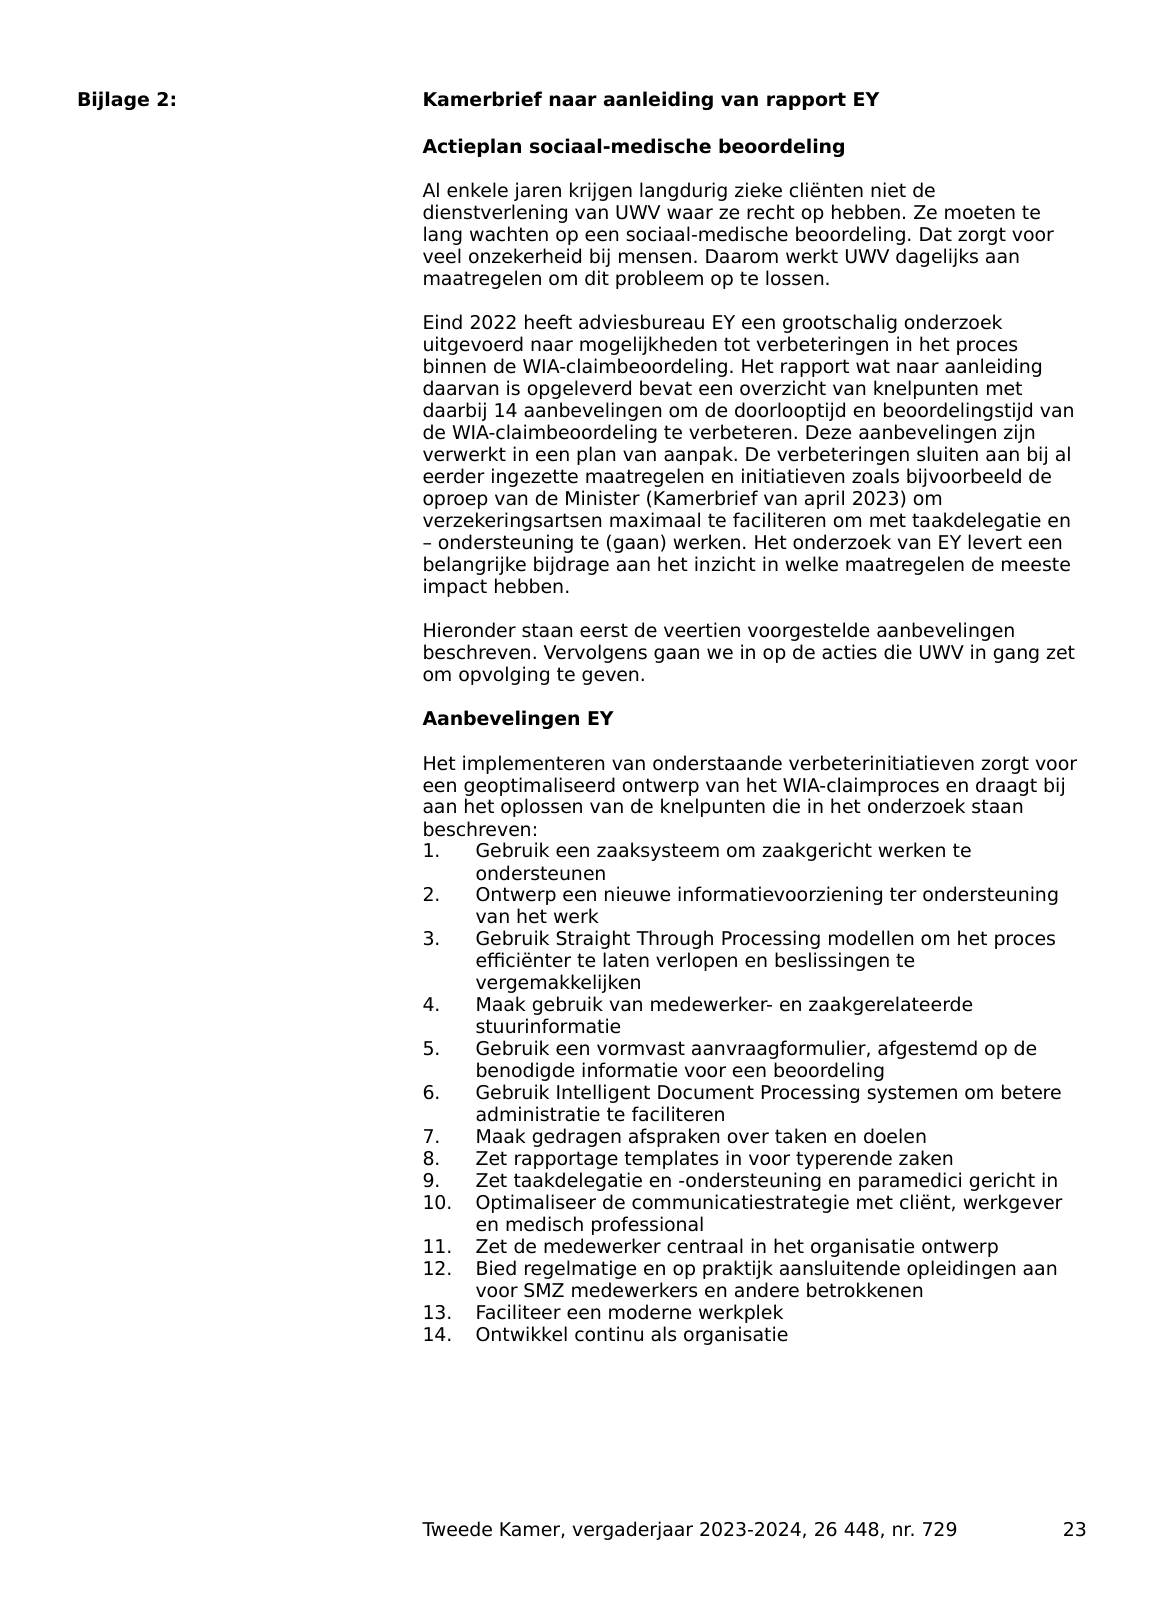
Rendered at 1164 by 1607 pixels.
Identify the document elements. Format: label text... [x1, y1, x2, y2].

text 10. Optimaliseer de communicatiestrategie met cliënt, werkgever en medisch professional [422, 1192, 1087, 1236]
text 2. Ontwerp een nieuwe informatievoorziening ter ondersteuning van het werk [422, 884, 1087, 928]
text 9. Zet taakdelegatie en -ondersteuning en paramedici gericht in [422, 1170, 1087, 1192]
text 5. Gebruik een vormvast aanvraagformulier, afgestemd op de benodigde informatie voor een beoordeling [422, 1038, 1087, 1082]
text 4. Maak gebruik van medewerker- en zaakgerelateerde stuurinformatie [422, 994, 1087, 1038]
text 3. Gebruik Straight Through Processing modellen om het proces efficiënter te laten verlopen en beslissingen te vergemakkelijken [422, 928, 1087, 994]
text Eind 2022 heeft adviesbureau EY een grootschalig onderzoek uitgevoerd naar mogelijkheden tot verbeteringen in het proces binnen de WIA-claimbeoordeling. Het rapport wat naar aanleiding daarvan is opgeleverd bevat een overzicht van knelpunten met daarbij 14 aanbevelingen om de doorlooptijd en beoordelingstijd van de WIA-claimbeoordeling te verbeteren. Deze aanbevelingen zijn verwerkt in een plan van aanpak. De verbeteringen sluiten aan bij al eerder ingezette maatregelen en initiatieven zoals bijvoorbeeld de oproep van de Minister (Kamerbrief van april 2023) om verzekeringsartsen maximaal te faciliteren om met taakdelegatie en – ondersteuning te (gaan) werken. Het onderzoek van EY levert een belangrijke bijdrage aan het inzicht in welke maatregelen de meeste impact hebben. [422, 312, 1087, 598]
subtitle Bijlage 2: Kamerbrief naar aanleiding van rapport EY [77, 89, 1087, 111]
text Hieronder staan eerst de veertien voorgestelde aanbevelingen beschreven. Vervolgens gaan we in op de acties die UWV in gang zet om opvolging te geven. [422, 620, 1087, 686]
text 6. Gebruik Intelligent Document Processing systemen om betere administratie te faciliteren [422, 1082, 1087, 1126]
text Het implementeren van onderstaande verbeterinitiatieven zorgt voor een geoptimaliseerd ontwerp van het WIA-claimproces en draagt bij aan het oplossen van de knelpunten die in het onderzoek staan beschreven: [422, 752, 1087, 840]
text Al enkele jaren krijgen langdurig zieke cliënten niet de dienstverlening van UWV waar ze recht op hebben. Ze moeten te lang wachten op een sociaal-medische beoordeling. Dat zorgt voor veel onzekerheid bij mensen. Daarom werkt UWV dagelijks aan maatregelen om dit probleem op te lossen. [422, 180, 1087, 290]
subtitle Actieplan sociaal-medische beoordeling [422, 136, 1087, 158]
text 1. Gebruik een zaaksysteem om zaakgericht werken te ondersteunen [422, 840, 1087, 884]
text 7. Maak gedragen afspraken over taken en doelen [422, 1126, 1087, 1148]
text 11. Zet de medewerker centraal in het organisatie ontwerp [422, 1236, 1087, 1258]
text 12. Bied regelmatige en op praktijk aansluitende opleidingen aan voor SMZ medewerkers en andere betrokkenen [422, 1258, 1087, 1302]
subtitle Aanbevelingen EY [422, 708, 1087, 730]
text 14. Ontwikkel continu als organisatie [422, 1324, 1087, 1346]
text 8. Zet rapportage templates in voor typerende zaken [422, 1148, 1087, 1170]
text 13. Faciliteer een moderne werkplek [422, 1302, 1087, 1324]
